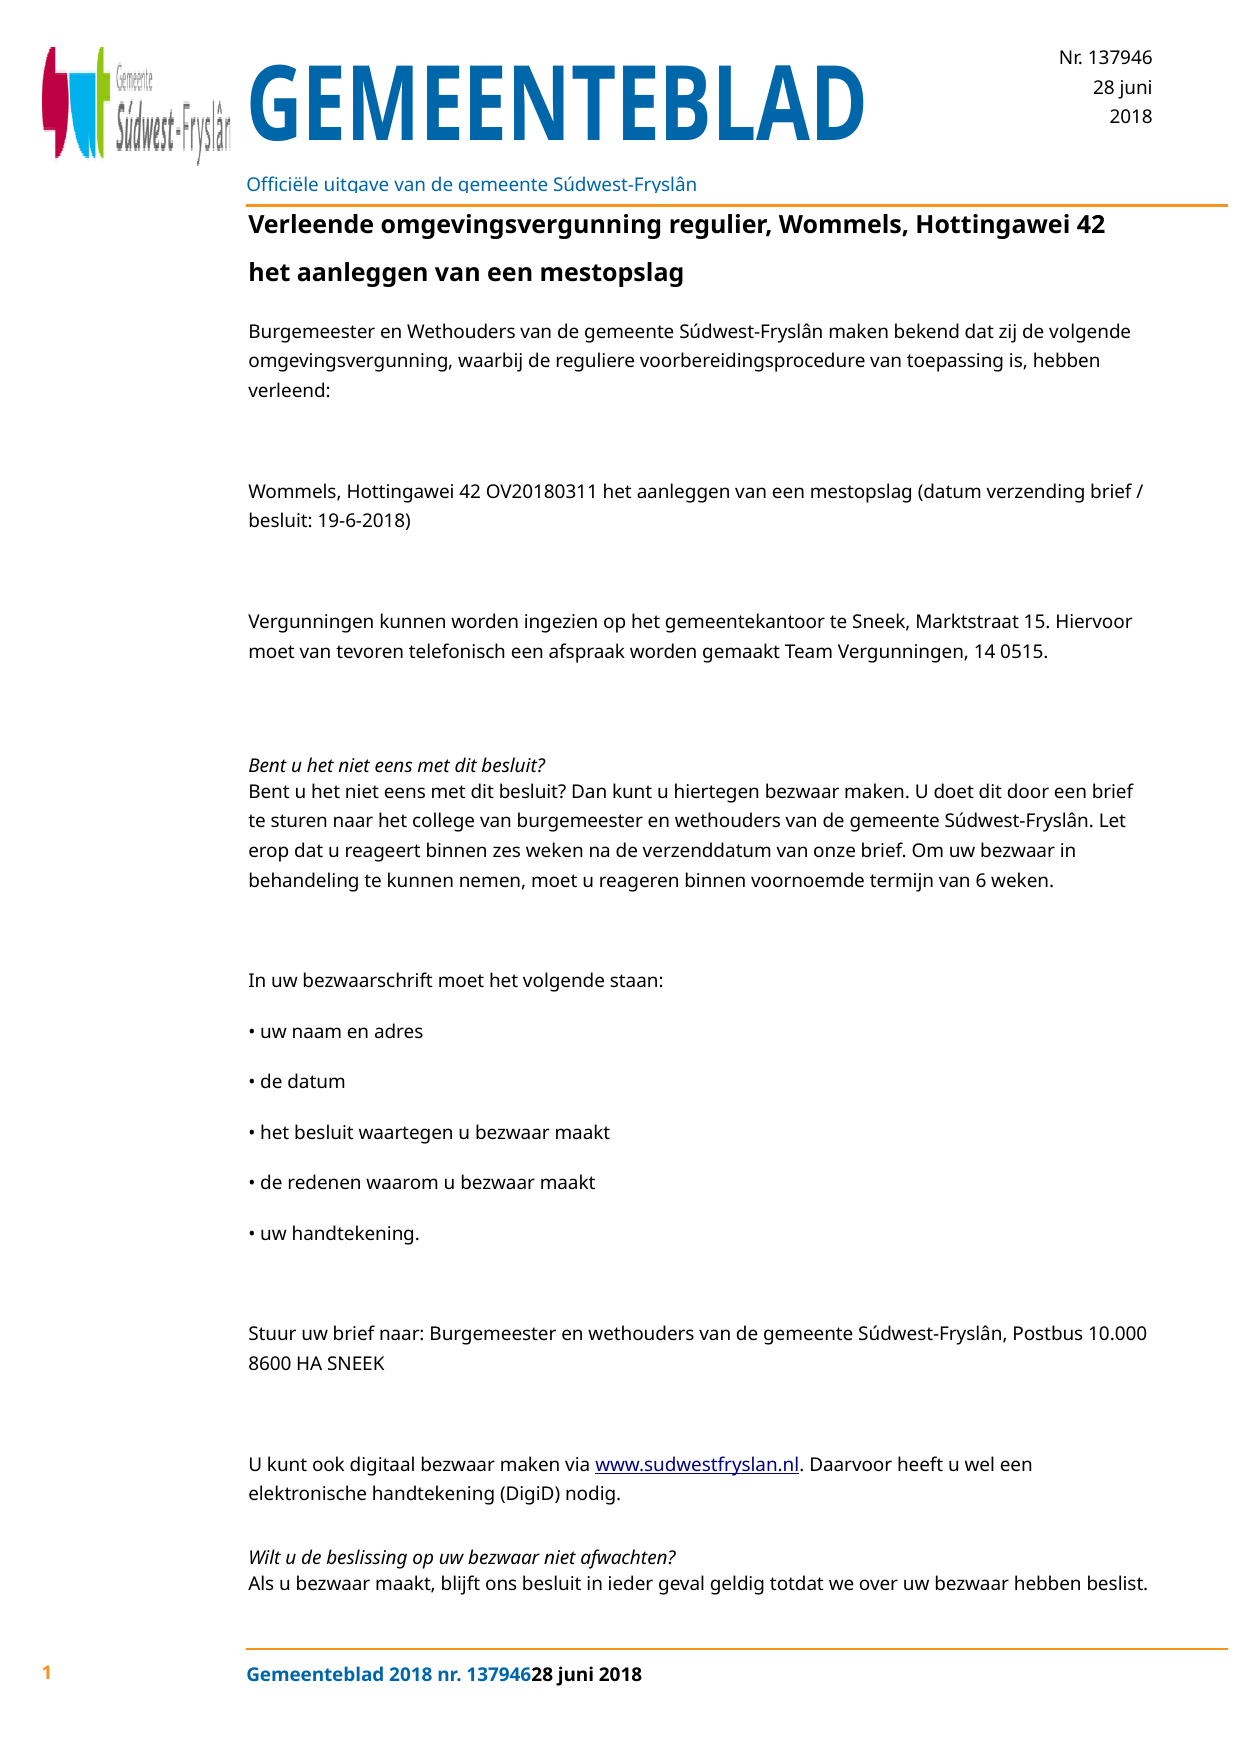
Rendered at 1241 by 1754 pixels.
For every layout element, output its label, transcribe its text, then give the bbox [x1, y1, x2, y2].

text • de datum [248, 1068, 1152, 1094]
text Verleende omgevingsvergunning regulier, Wommels, Hottingawei 42 het aanleggen van een mestopslag [248, 207, 1152, 288]
text Burgemeester en Wethouders van de gemeente Súdwest-Fryslân maken bekend dat zij de volgende omgevingsvergunning, waarbij de reguliere voorbereidingsprocedure van toepassing is, hebben verleend: [248, 318, 1152, 403]
text Stuur uw brief naar: Burgemeester en wethouders van de gemeente Súdwest-Fryslân, Postbus 10.000 8600 HA SNEEK [248, 1321, 1152, 1376]
text • het besluit waartegen u bezwaar maakt [248, 1119, 1152, 1144]
text • de redenen waarom u bezwaar maakt [248, 1169, 1152, 1195]
text • uw handtekening. [248, 1220, 1152, 1245]
text Als u bezwaar maakt, blijft ons besluit in ieder geval geldig totdat we over uw bezwaar hebben beslist. [248, 1570, 1152, 1596]
text Vergunningen kunnen worden ingezien op het gemeentekantoor te Sneek, Marktstraat 15. Hiervoor moet van tevoren telefonisch een afspraak worden gemaakt Team Vergunningen, 14 0515. [248, 608, 1152, 664]
picture [41, 47, 231, 172]
text Bent u het niet eens met dit besluit? Dan kunt u hiertegen bezwaar maken. U doet dit door een brief te sturen naar het college van burgemeester en wethouders van de gemeente Súdwest-Fryslân. Let erop dat u reageert binnen zes weken na de verzenddatum van onze brief. Om uw bezwaar in behandeling te kunnen nemen, moet u reageren binnen voornoemde termijn van 6 weken. [248, 778, 1152, 892]
text In uw bezwaarschrift moet het volgende staan: [248, 968, 1152, 993]
text U kunt ook digitaal bezwaar maken via www.sudwestfryslan.nl. Daarvoor heeft u wel een elektronische handtekening (DigiD) nodig. [248, 1451, 1152, 1506]
text • uw naam en adres [248, 1018, 1152, 1044]
text Wilt u de beslissing op uw bezwaar niet afwachten? [248, 1544, 1152, 1570]
text Wommels, Hottingawei 42 OV20180311 het aanleggen van een mestopslag (datum verzending brief / besluit: 19-6-2018) [248, 478, 1152, 533]
text Bent u het niet eens met dit besluit? [248, 752, 1152, 778]
